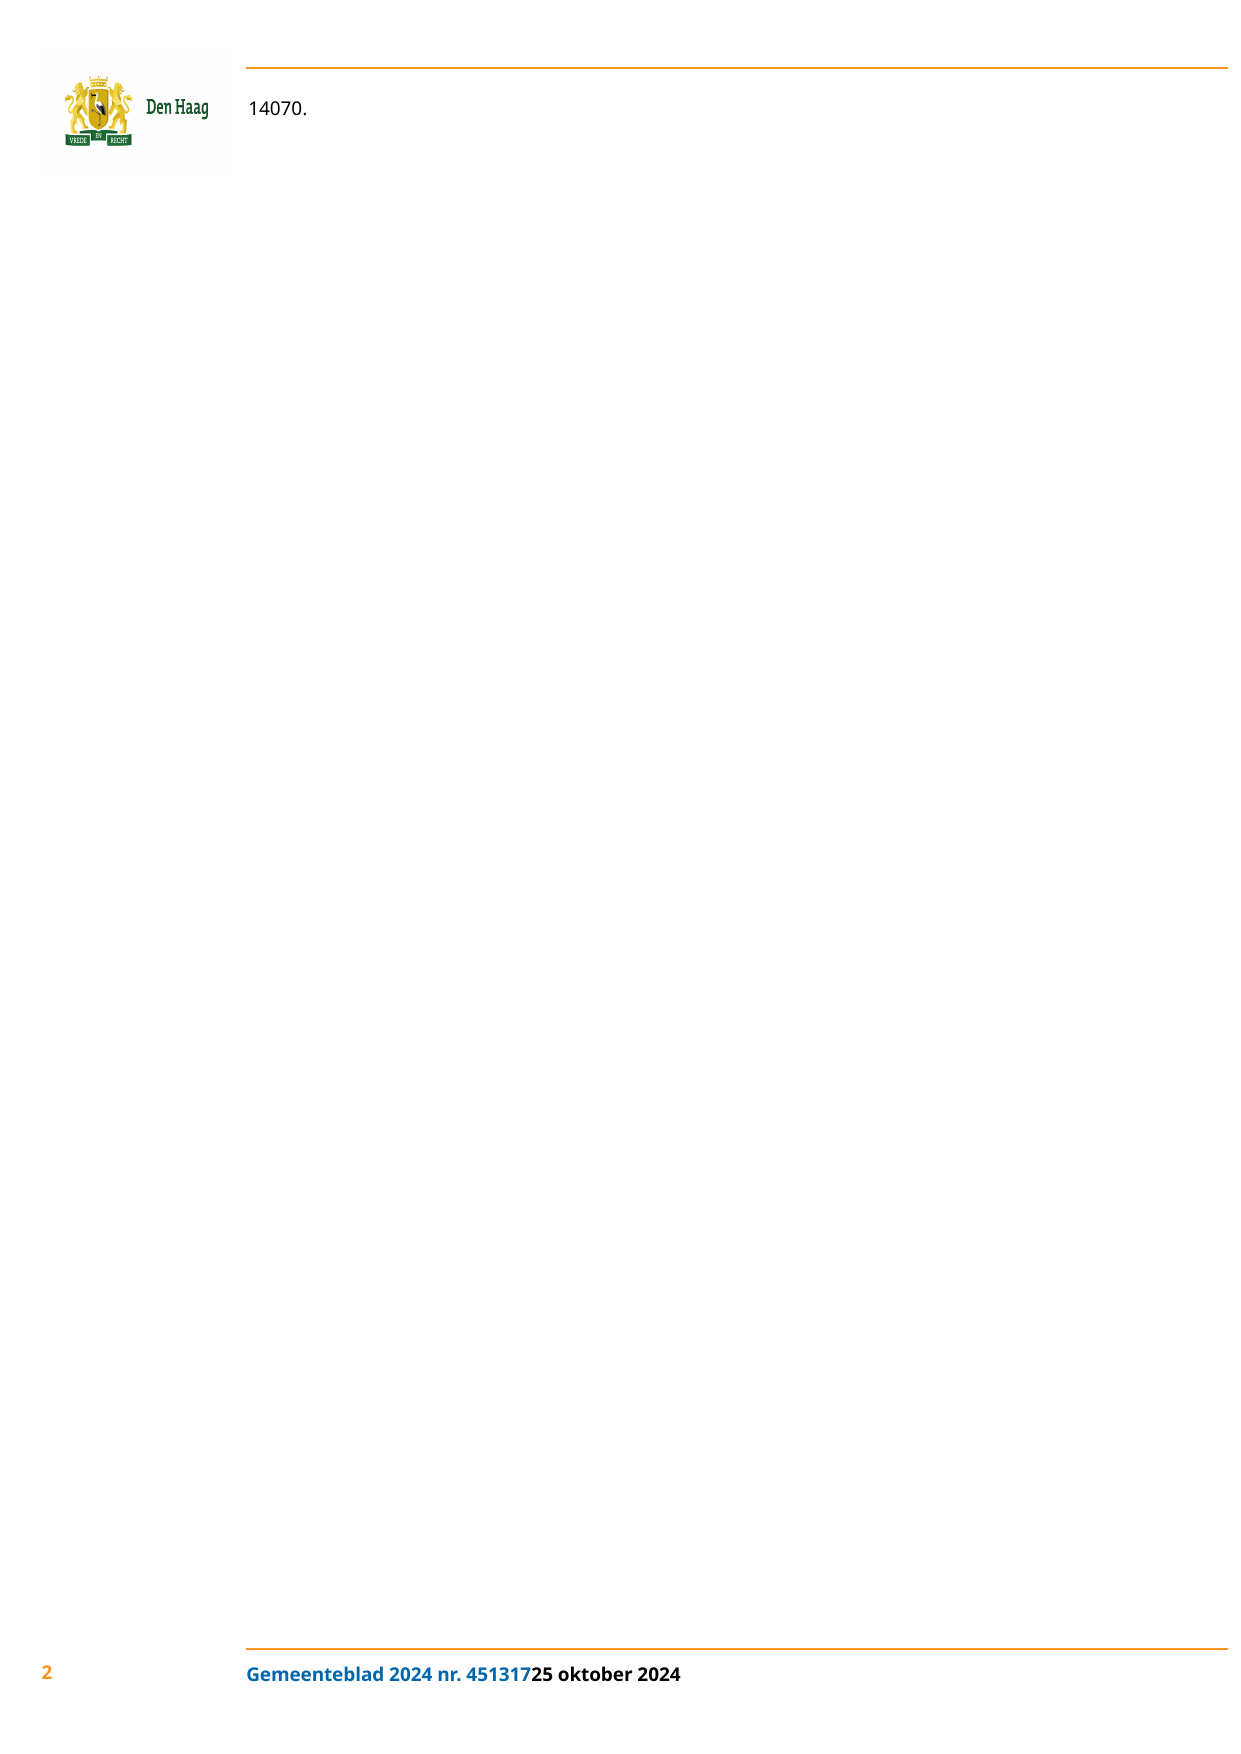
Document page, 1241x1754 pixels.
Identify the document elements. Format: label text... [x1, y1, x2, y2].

picture [41, 47, 231, 172]
text 14070. [248, 95, 1152, 121]
